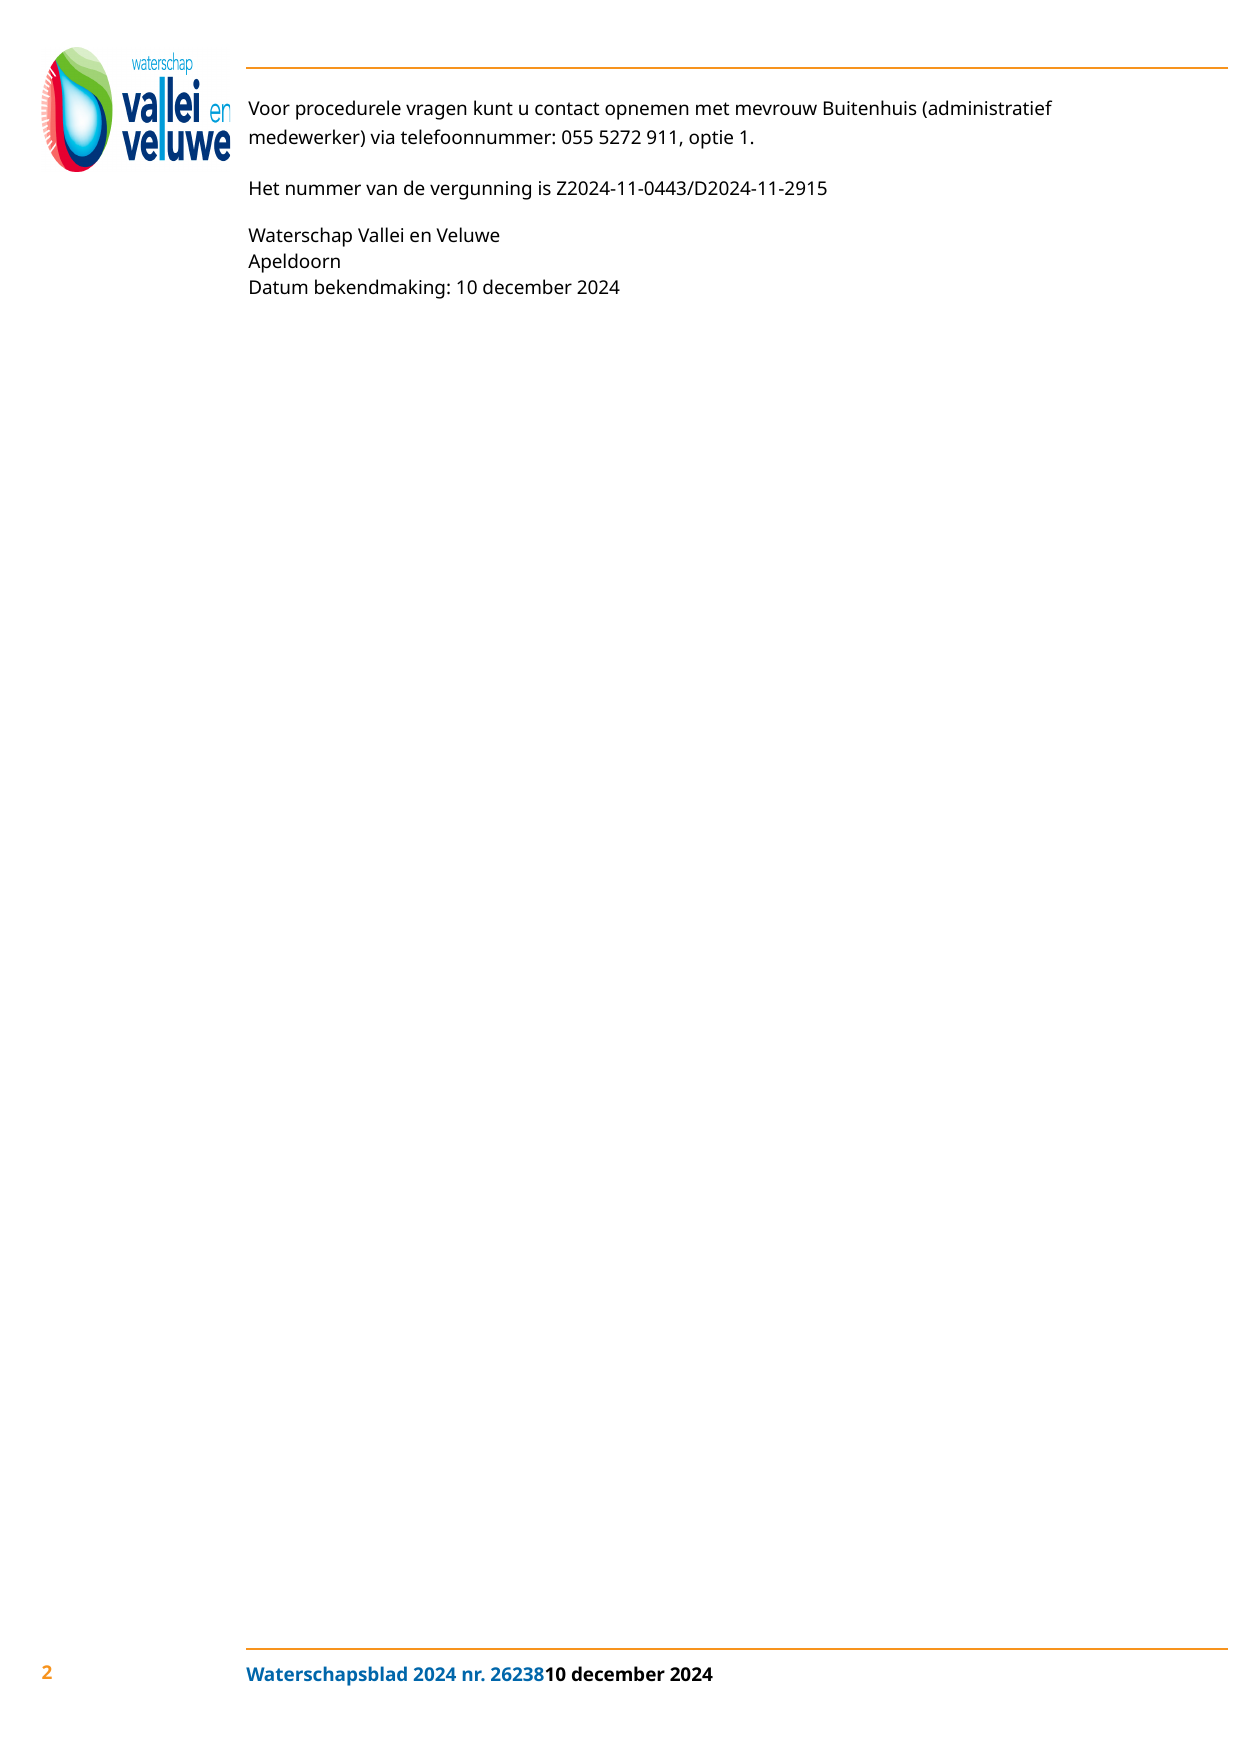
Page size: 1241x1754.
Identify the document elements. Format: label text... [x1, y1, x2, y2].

text Waterschap Vallei en Veluwe [248, 223, 1152, 248]
text Apeldoorn [248, 248, 1152, 274]
text Voor procedurele vragen kunt u contact opnemen met mevrouw Buitenhuis (administratief medewerker) via telefoonnummer: 055 5272 911, optie 1. [248, 95, 1152, 150]
picture [41, 47, 231, 172]
text Het nummer van de vergunning is Z2024-11-0443/D2024-11-2915 [248, 175, 1152, 201]
text Datum bekendmaking: 10 december 2024 [248, 274, 1152, 300]
